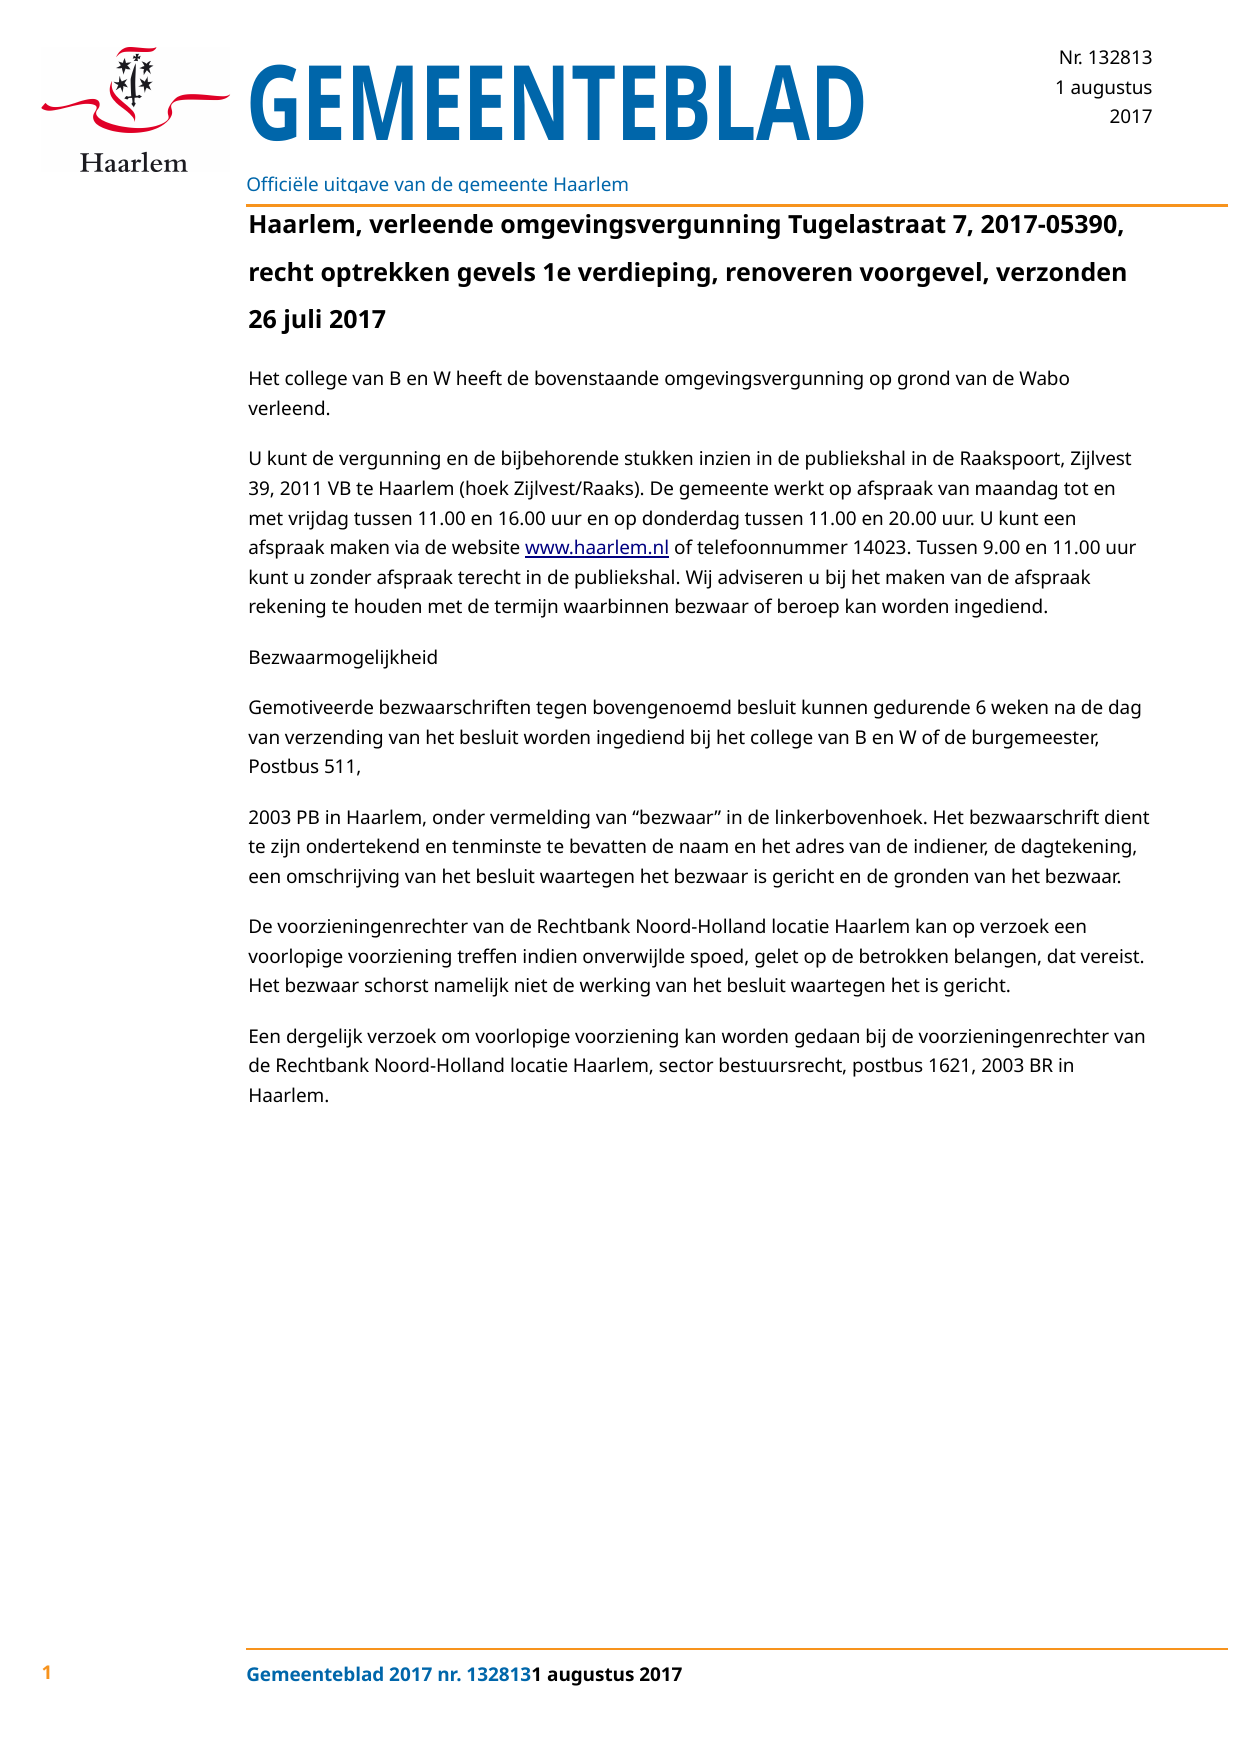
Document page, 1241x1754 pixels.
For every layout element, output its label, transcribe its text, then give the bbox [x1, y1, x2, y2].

text Haarlem, verleende omgevingsvergunning Tugelastraat 7, 2017-05390, recht optrekken gevels 1e verdieping, renoveren voorgevel, verzonden 26 juli 2017 [248, 207, 1152, 336]
text Een dergelijk verzoek om voorlopige voorziening kan worden gedaan bij de voorzieningenrechter van de Rechtbank Noord-Holland locatie Haarlem, sector bestuursrecht, postbus 1621, 2003 BR in Haarlem. [248, 1023, 1152, 1108]
text 2003 PB in Haarlem, onder vermelding van “bezwaar” in de linkerbovenhoek. Het bezwaarschrift dient te zijn ondertekend en tenminste te bevatten de naam en het adres van de indiener, de dagtekening, een omschrijving van het besluit waartegen het bezwaar is gericht en de gronden van het bezwaar. [248, 804, 1152, 889]
text Het college van B en W heeft de bovenstaande omgevingsvergunning op grond van de Wabo verleend. [248, 366, 1152, 421]
picture [41, 47, 231, 172]
text De voorzieningenrechter van de Rechtbank Noord-Holland locatie Haarlem kan op verzoek een voorlopige voorziening treffen indien onverwijlde spoed, gelet op de betrokken belangen, dat vereist. Het bezwaar schorst namelijk niet de werking van het besluit waartegen het is gericht. [248, 913, 1152, 998]
text Gemotiveerde bezwaarschriften tegen bovengenoemd besluit kunnen gedurende 6 weken na de dag van verzending van het besluit worden ingediend bij het college van B en W of de burgemeester, Postbus 511, [248, 694, 1152, 779]
text U kunt de vergunning en de bijbehorende stukken inzien in de publiekshal in de Raakspoort, Zijlvest 39, 2011 VB te Haarlem (hoek Zijlvest/Raaks). De gemeente werkt op afspraak van maandag tot en met vrijdag tussen 11.00 en 16.00 uur en op donderdag tussen 11.00 en 20.00 uur. U kunt een afspraak maken via de website www.haarlem.nl of telefoonnummer 14023. Tussen 9.00 en 11.00 uur kunt u zonder afspraak terecht in de publiekshal. Wij adviseren u bij het maken van de afspraak rekening te houden met de termijn waarbinnen bezwaar of beroep kan worden ingediend. [248, 446, 1152, 619]
text Bezwaarmogelijkheid [248, 644, 1152, 669]
